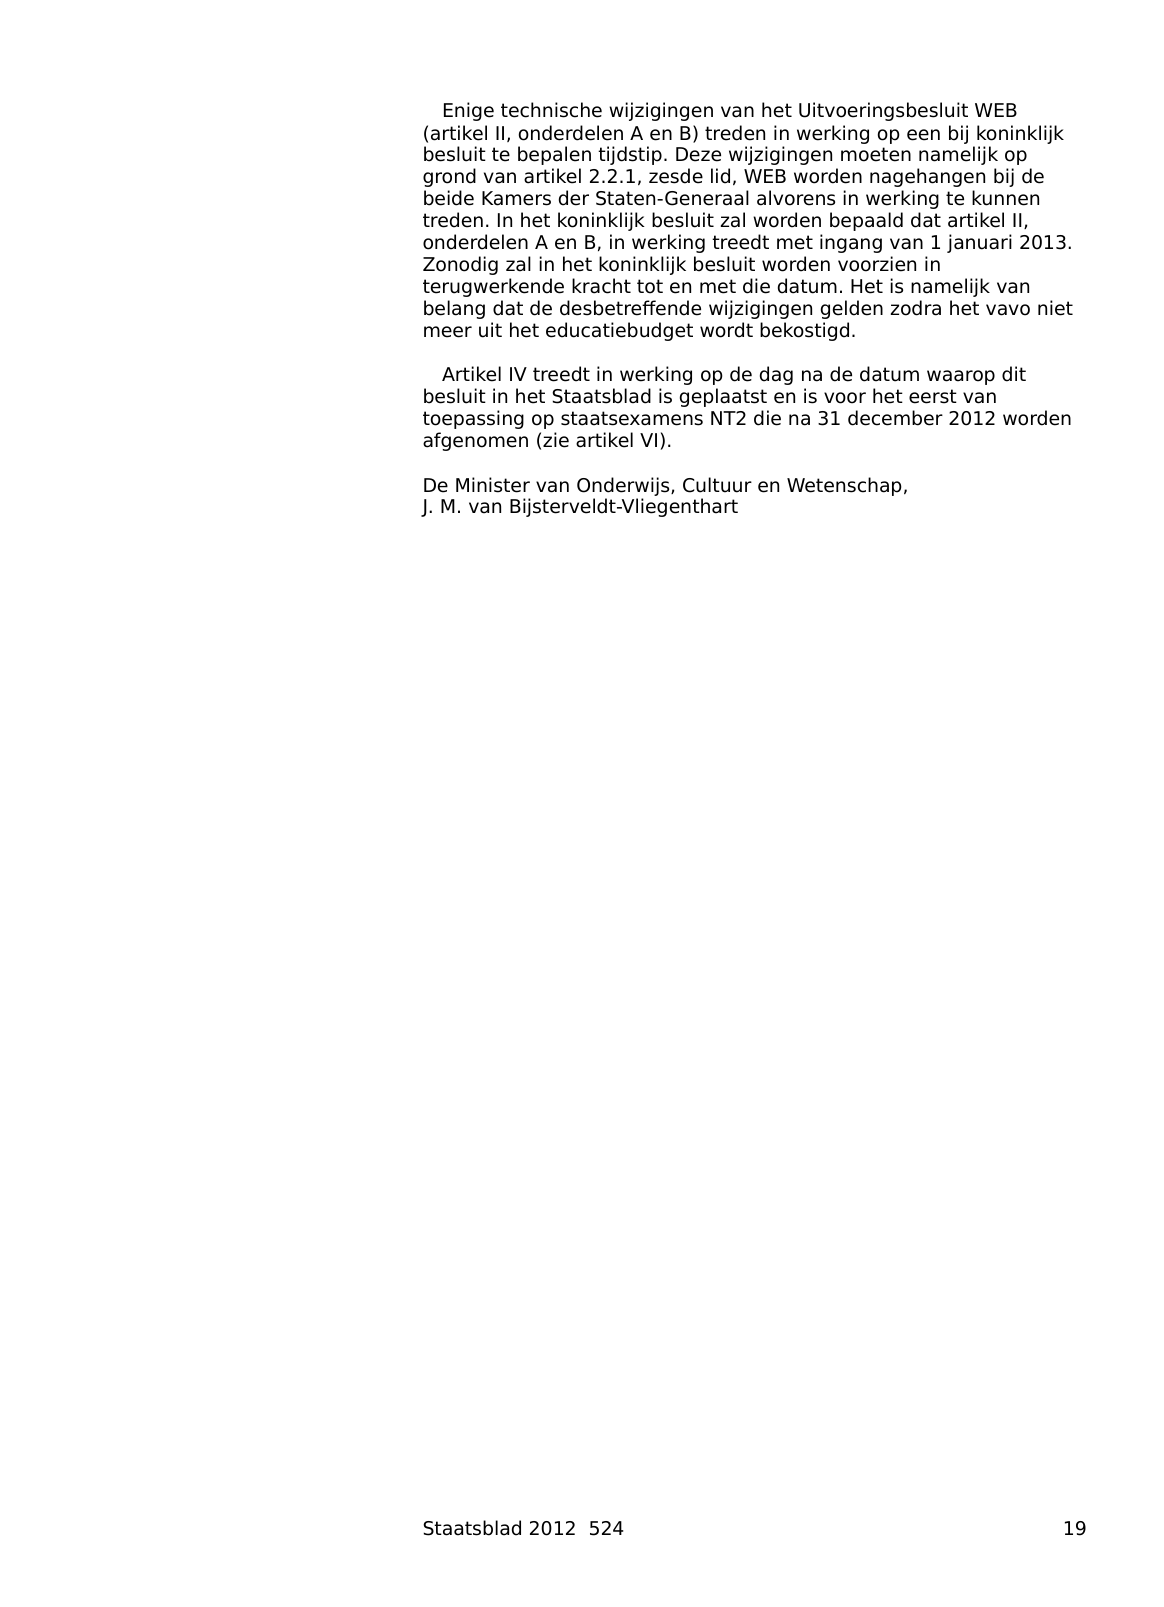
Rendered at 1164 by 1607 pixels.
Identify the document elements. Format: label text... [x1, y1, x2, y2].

text Artikel IV treedt in werking op de dag na de datum waarop dit besluit in het Staatsblad is geplaatst en is voor het eerst van toepassing op staatsexamens NT2 die na 31 december 2012 worden afgenomen (zie artikel VI). [422, 364, 1087, 452]
text Enige technische wijzigingen van het Uitvoeringsbesluit WEB (artikel II, onderdelen A en B) treden in werking op een bij koninklijk besluit te bepalen tijdstip. Deze wijzigingen moeten namelijk op grond van artikel 2.2.1, zesde lid, WEB worden nagehangen bij de beide Kamers der Staten-Generaal alvorens in werking te kunnen treden. In het koninklijk besluit zal worden bepaald dat artikel II, onderdelen A en B, in werking treedt met ingang van 1 januari 2013. Zonodig zal in het koninklijk besluit worden voorzien in terugwerkende kracht tot en met die datum. Het is namelijk van belang dat de desbetreffende wijzigingen gelden zodra het vavo niet meer uit het educatiebudget wordt bekostigd. [422, 100, 1087, 342]
text De Minister van Onderwijs, Cultuur en Wetenschap, J. M. van Bijsterveldt-Vliegenthart [422, 474, 1087, 518]
